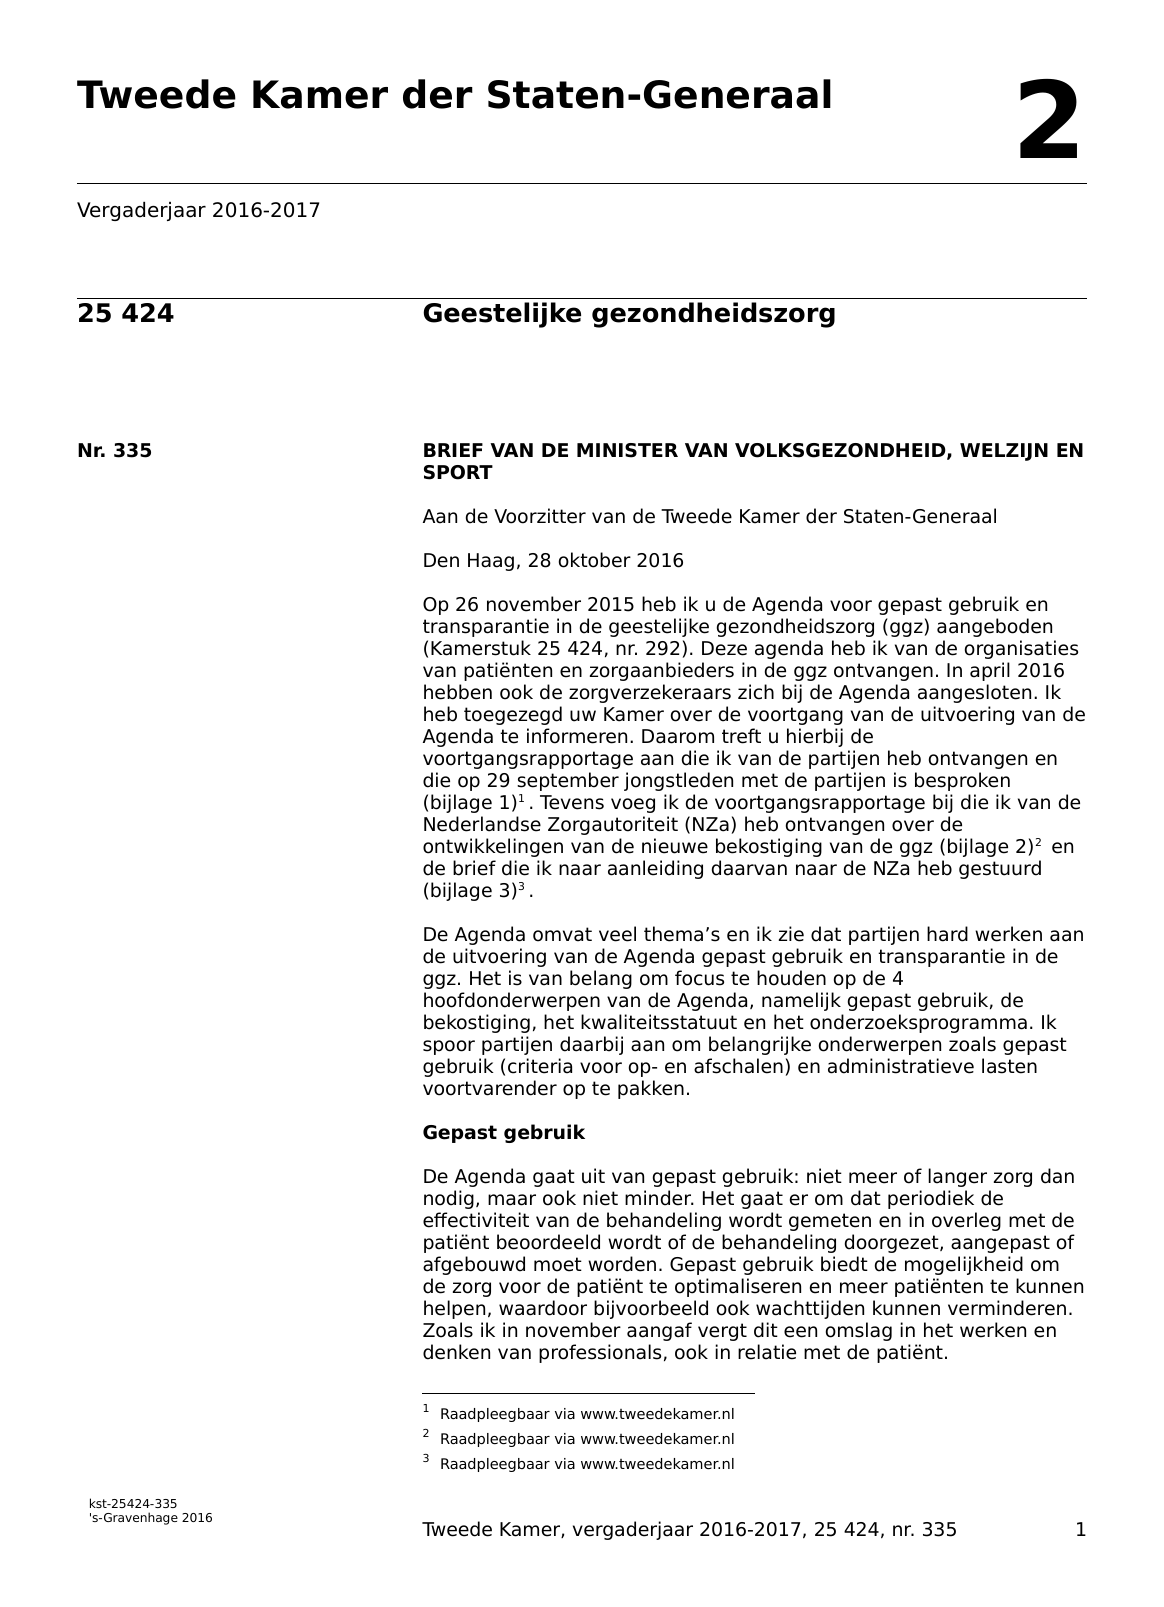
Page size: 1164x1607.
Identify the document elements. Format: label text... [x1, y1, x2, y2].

text Raadpleegbaar via www.tweedekamer.nl [422, 1402, 1087, 1424]
text Raadpleegbaar via www.tweedekamer.nl [422, 1452, 1087, 1474]
subtitle Gepast gebruik [422, 1122, 1087, 1144]
text Raadpleegbaar via www.tweedekamer.nl [422, 1427, 1087, 1449]
text kst-25424-335 [88, 1497, 323, 1511]
text Den Haag, 28 oktober 2016 [422, 550, 1087, 572]
text De Agenda gaat uit van gepast gebruik: niet meer of langer zorg dan nodig, maar ook niet minder. Het gaat er om dat periodiek de effectiviteit van de behandeling wordt gemeten en in overleg met de patiënt beoordeeld wordt of de behandeling doorgezet, aangepast of afgebouwd moet worden. Gepast gebruik biedt de mogelijkheid om de zorg voor de patiënt te optimaliseren en meer patiënten te kunnen helpen, waardoor bijvoorbeeld ook wachttijden kunnen verminderen. Zoals ik in november aangaf vergt dit een omslag in het werken en denken van professionals, ook in relatie met de patiënt. [422, 1166, 1087, 1364]
text De Agenda omvat veel thema’s en ik zie dat partijen hard werken aan de uitvoering van de Agenda gepast gebruik en transparantie in de ggz. Het is van belang om focus te houden op de 4 hoofdonderwerpen van de Agenda, namelijk gepast gebruik, de bekostiging, het kwaliteitsstatuut en het onderzoeksprogramma. Ik spoor partijen daarbij aan om belangrijke onderwerpen zoals gepast gebruik (criteria voor op- en afschalen) en administratieve lasten voortvarender op te pakken. [422, 924, 1087, 1100]
table_cell Vergaderjaar 2016-2017 [77, 184, 1087, 298]
subtitle 25 424 Geestelijke gezondheidszorg [77, 299, 1087, 329]
text 's-Gravenhage 2016 [88, 1511, 323, 1525]
text Op 26 november 2015 heb ik u de Agenda voor gepast gebruik en transparantie in de geestelijke gezondheidszorg (ggz) aangeboden (Kamerstuk 25 424, nr. 292). Deze agenda heb ik van de organisaties van patiënten en zorgaanbieders in de ggz ontvangen. In april 2016 hebben ook de zorgverzekeraars zich bij de Agenda aangesloten. Ik heb toegezegd uw Kamer over de voortgang van de uitvoering van de Agenda te informeren. Daarom treft u hierbij de voortgangsrapportage aan die ik van de partijen heb ontvangen en die op 29 september jongstleden met de partijen is besproken (bijlage 1). Tevens voeg ik de voortgangsrapportage bij die ik van de Nederlandse Zorgautoriteit (NZa) heb ontvangen over de ontwikkelingen van de nieuwe bekostiging van de ggz (bijlage 2) en de brief die ik naar aanleiding daarvan naar de NZa heb gestuurd (bijlage 3). [422, 594, 1087, 902]
table_header Tweede Kamer der Staten-Generaal [77, 59, 886, 183]
text Aan de Voorzitter van de Tweede Kamer der Staten-Generaal [422, 506, 1087, 528]
table_header 2 [886, 59, 1087, 183]
subtitle Nr. 335 BRIEF VAN DE MINISTER VAN VOLKSGEZONDHEID, WELZIJN EN SPORT [77, 440, 1087, 484]
